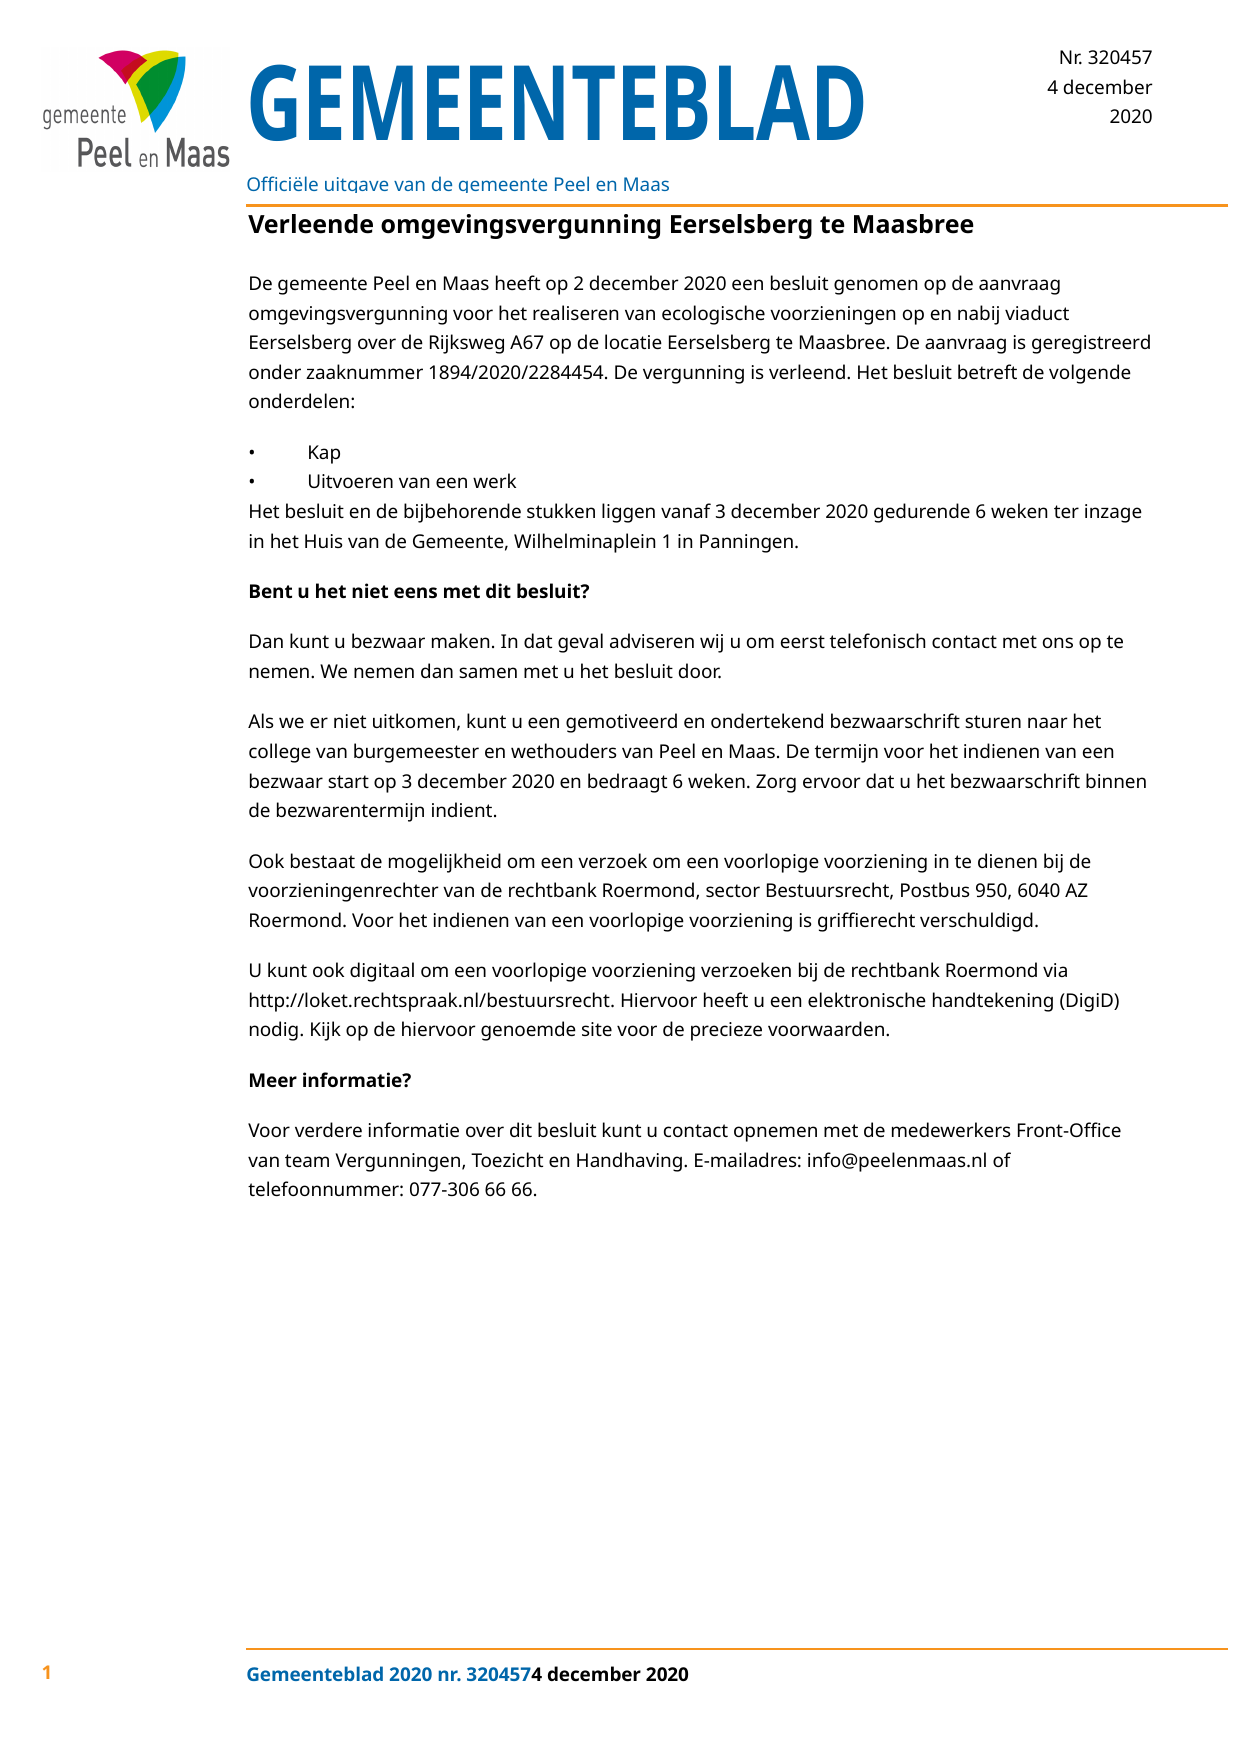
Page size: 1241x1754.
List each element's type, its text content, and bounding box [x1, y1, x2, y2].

text Als we er niet uitkomen, kunt u een gemotiveerd en ondertekend bezwaarschrift sturen naar het college van burgemeester en wethouders van Peel en Maas. De termijn voor het indienen van een bezwaar start op 3 december 2020 en bedraagt 6 weken. Zorg ervoor dat u het bezwaarschrift binnen de bezwarentermijn indient. [248, 709, 1152, 823]
text Het besluit en de bijbehorende stukken liggen vanaf 3 december 2020 gedurende 6 weken ter inzage in het Huis van de Gemeente, Wilhelminaplein 1 in Panningen. [248, 498, 1152, 553]
picture [41, 47, 231, 172]
text Dan kunt u bezwaar maken. In dat geval adviseren wij u om eerst telefonisch contact met ons op te nemen. We nemen dan samen met u het besluit door. [248, 629, 1152, 684]
text De gemeente Peel en Maas heeft op 2 december 2020 een besluit genomen op de aanvraag omgevingsvergunning voor het realiseren van ecologische voorzieningen op en nabij viaduct Eerselsberg over de Rijksweg A67 op de locatie Eerselsberg te Maasbree. De aanvraag is geregistreerd onder zaaknummer 1894/2020/2284454. De vergunning is verleend. Het besluit betreft de volgende onderdelen: [248, 270, 1152, 414]
text Bent u het niet eens met dit besluit? [248, 578, 1152, 604]
text Verleende omgevingsvergunning Eerselsberg te Maasbree [248, 207, 1152, 241]
text U kunt ook digitaal om een voorlopige voorziening verzoeken bij de rechtbank Roermond via http://loket.rechtspraak.nl/bestuursrecht. Hiervoor heeft u een elektronische handtekening (DigiD) nodig. Kijk op de hiervoor genoemde site voor de precieze voorwaarden. [248, 957, 1152, 1042]
list Uitvoeren van een werk [248, 469, 1152, 494]
text Ook bestaat de mogelijkheid om een verzoek om een voorlopige voorziening in te dienen bij de voorzieningenrechter van de rechtbank Roermond, sector Bestuursrecht, Postbus 950, 6040 AZ Roermond. Voor het indienen van een voorlopige voorziening is griffierecht verschuldigd. [248, 848, 1152, 933]
text Voor verdere informatie over dit besluit kunt u contact opnemen met de medewerkers Front-Office van team Vergunningen, Toezicht en Handhaving. E-mailadres: info@peelenmaas.nl of telefoonnummer: 077-306 66 66. [248, 1117, 1152, 1202]
text Meer informatie? [248, 1067, 1152, 1093]
list Kap [248, 439, 1152, 465]
